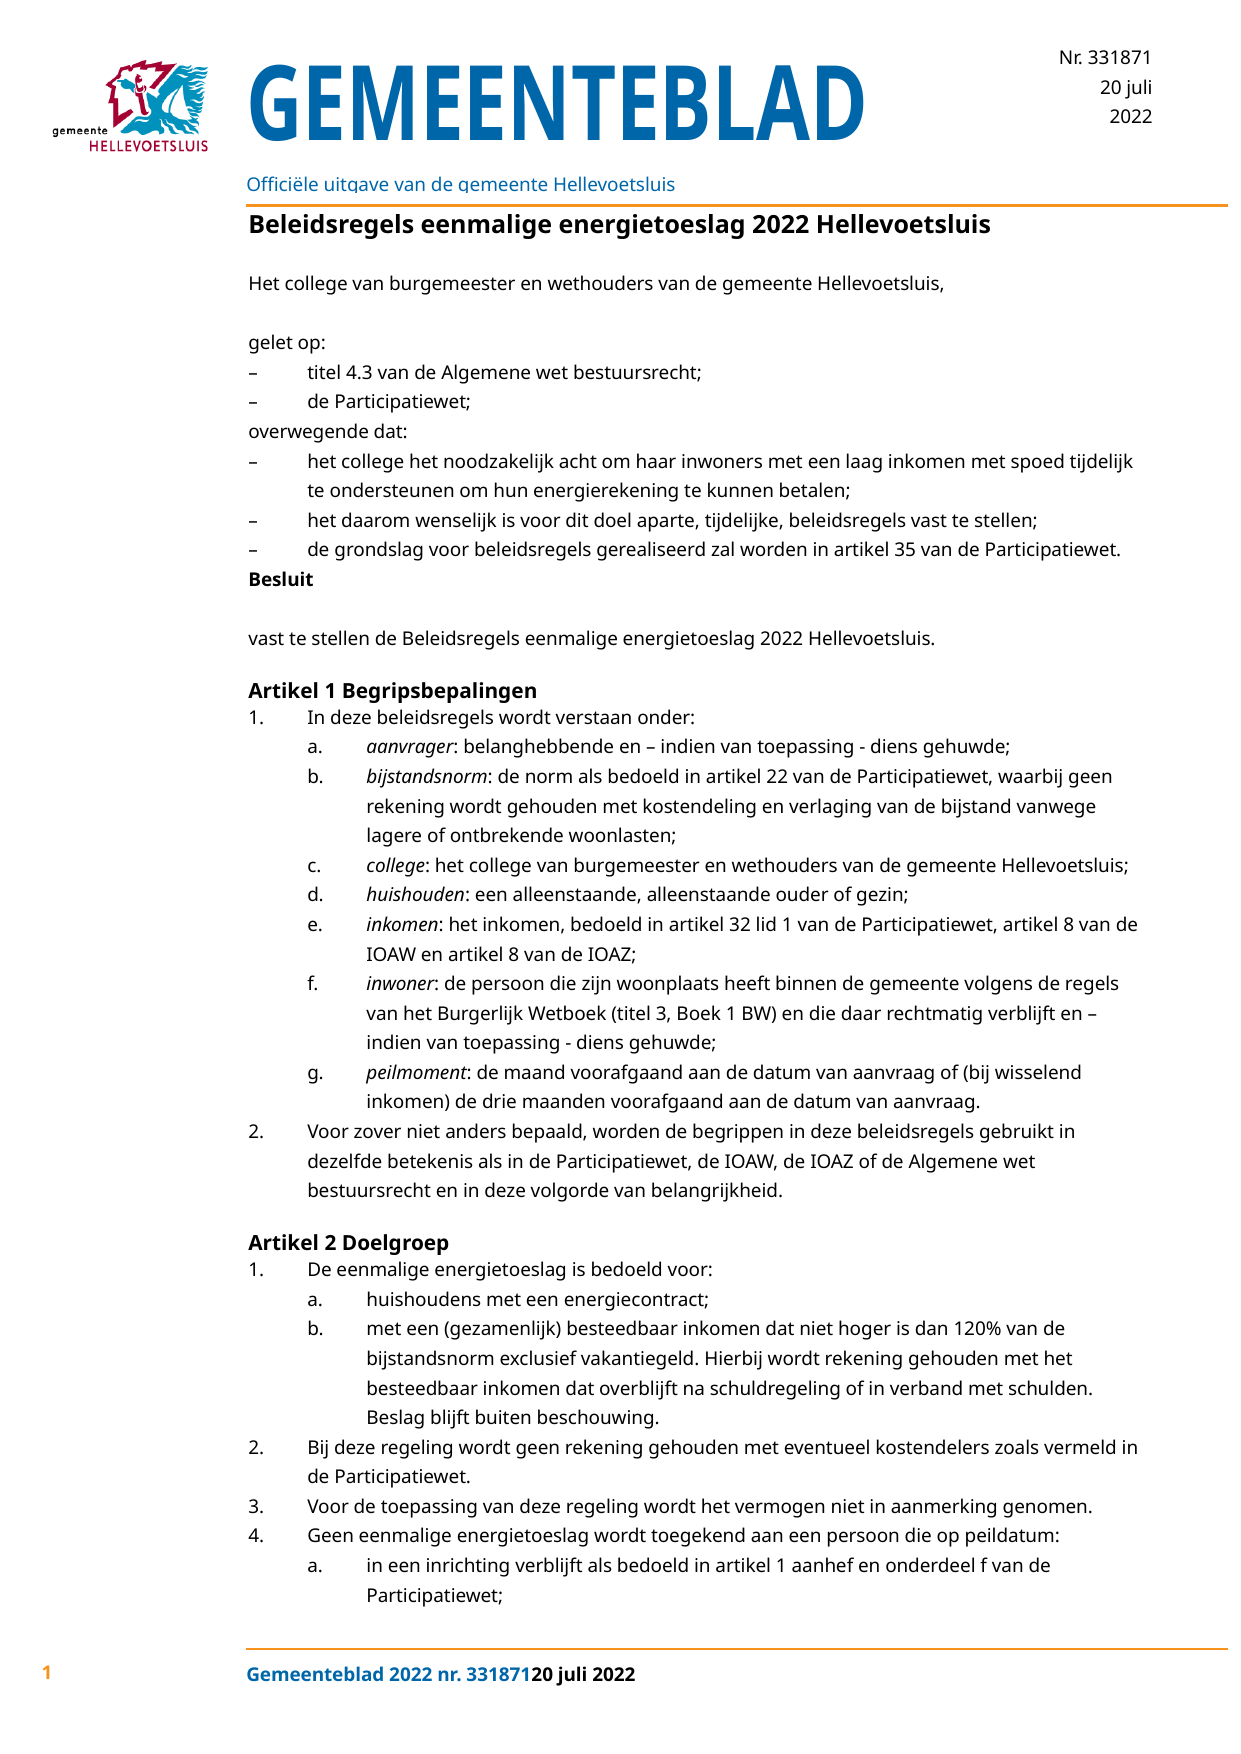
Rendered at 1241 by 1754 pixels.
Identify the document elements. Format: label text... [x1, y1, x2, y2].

list Bij deze regeling wordt geen rekening gehouden met eventueel kostendelers zoals vermeld in de Participatiewet. [248, 1434, 1152, 1489]
list de Participatiewet; [248, 389, 1152, 414]
list titel 4.3 van de Algemene wet bestuursrecht; [248, 359, 1152, 385]
list de grondslag voor beleidsregels gerealiseerd zal worden in artikel 35 van de Participatiewet. [248, 537, 1152, 562]
list het college het noodzakelijk acht om haar inwoners met een laag inkomen met spoed tijdelijk te ondersteunen om hun energierekening te kunnen betalen; [248, 448, 1152, 503]
text Het college van burgemeester en wethouders van de gemeente Hellevoetsluis, [248, 270, 1152, 296]
list college: het college van burgemeester en wethouders van de gemeente Hellevoetsluis; [307, 852, 1152, 878]
list inkomen: het inkomen, bedoeld in artikel 32 lid 1 van de Participatiewet, artikel 8 van de IOAW en artikel 8 van de IOAZ; [307, 911, 1152, 967]
list huishouden: een alleenstaande, alleenstaande ouder of gezin; [307, 882, 1152, 907]
text Artikel 1 Begripsbepalingen [248, 676, 1152, 704]
list In deze beleidsregels wordt verstaan onder: [248, 704, 1152, 730]
list met een (gezamenlijk) besteedbaar inkomen dat niet hoger is dan 120% van de bijstandsnorm exclusief vakantiegeld. Hierbij wordt rekening gehouden met het besteedbaar inkomen dat overblijft na schuldregeling of in verband met schulden. Beslag blijft buiten beschouwing. [307, 1316, 1152, 1430]
list in een inrichting verblijft als bedoeld in artikel 1 aanhef en onderdeel f van de Participatiewet; [307, 1552, 1152, 1607]
list inwoner: de persoon die zijn woonplaats heeft binnen de gemeente volgens de regels van het Burgerlijk Wetboek (titel 3, Boek 1 BW) en die daar rechtmatig verblijft en – indien van toepassing - diens gehuwde; [307, 970, 1152, 1055]
list De eenmalige energietoeslag is bedoeld voor: [248, 1256, 1152, 1282]
list peilmoment: de maand voorafgaand aan de datum van aanvraag of (bij wisselend inkomen) de drie maanden voorafgaand aan de datum van aanvraag. [307, 1059, 1152, 1114]
text Besluit [248, 566, 1152, 592]
text Beleidsregels eenmalige energietoeslag 2022 Hellevoetsluis [248, 207, 1152, 241]
list het daarom wenselijk is voor dit doel aparte, tijdelijke, beleidsregels vast te stellen; [248, 507, 1152, 533]
list Geen eenmalige energietoeslag wordt toegekend aan een persoon die op peildatum: [248, 1523, 1152, 1548]
text Artikel 2 Doelgroep [248, 1228, 1152, 1256]
list Voor de toepassing van deze regeling wordt het vermogen niet in aanmerking genomen. [248, 1493, 1152, 1519]
text overwegende dat: [248, 418, 1152, 444]
list Voor zover niet anders bepaald, worden de begrippen in deze beleidsregels gebruikt in dezelfde betekenis als in de Participatiewet, de IOAW, de IOAZ of de Algemene wet bestuursrecht en in deze volgorde van belangrijkheid. [248, 1118, 1152, 1203]
text gelet op: [248, 329, 1152, 355]
list huishoudens met een energiecontract; [307, 1286, 1152, 1312]
list bijstandsnorm: de norm als bedoeld in artikel 22 van de Participatiewet, waarbij geen rekening wordt gehouden met kostendeling en verlaging van de bijstand vanwege lagere of ontbrekende woonlasten; [307, 763, 1152, 848]
text vast te stellen de Beleidsregels eenmalige energietoeslag 2022 Hellevoetsluis. [248, 625, 1152, 651]
list aanvrager: belanghebbende en – indien van toepassing - diens gehuwde; [307, 734, 1152, 759]
picture [41, 47, 231, 172]
